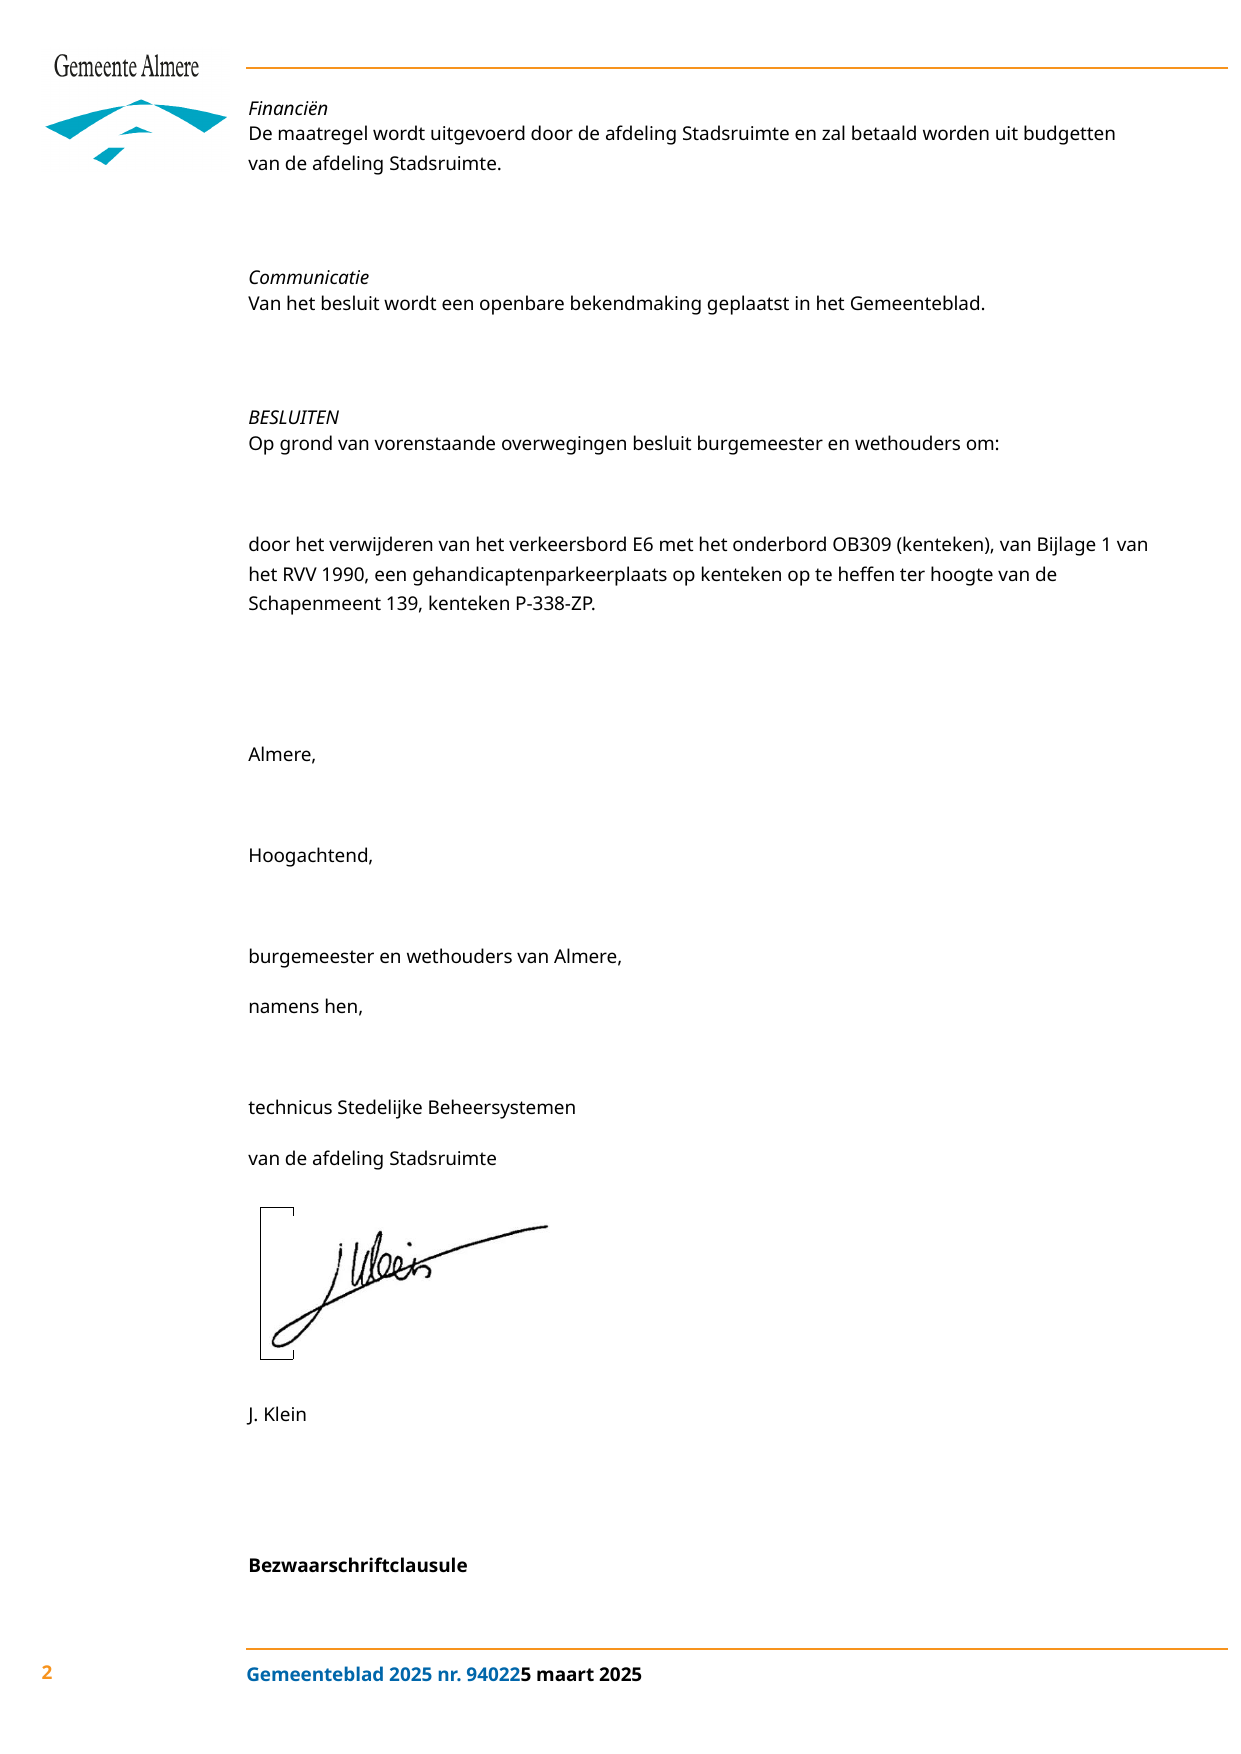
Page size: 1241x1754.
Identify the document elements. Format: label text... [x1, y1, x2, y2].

text technicus Stedelijke Beheersystemen [248, 1094, 1152, 1120]
text J. Klein [248, 1401, 1152, 1426]
picture [268, 1216, 550, 1350]
text door het verwijderen van het verkeersbord E6 met het onderbord OB309 (kenteken), van Bijlage 1 van het RVV 1990, een gehandicaptenparkeerplaats op kenteken op te heffen ter hoogte van de Schapenmeent 139, kenteken P-338-ZP. [248, 531, 1152, 616]
text Van het besluit wordt een openbare bekendmaking geplaatst in het Gemeenteblad. [248, 290, 1152, 316]
text De maatregel wordt uitgevoerd door de afdeling Stadsruimte en zal betaald worden uit budgetten van de afdeling Stadsruimte. [248, 121, 1152, 176]
text van de afdeling Stadsruimte [248, 1145, 1152, 1171]
text Financiën [248, 95, 1152, 121]
text Bezwaarschriftclausule [248, 1552, 1152, 1578]
text Op grond van vorenstaande overwegingen besluit burgemeester en wethouders om: [248, 430, 1152, 456]
text Almere, [248, 742, 1152, 767]
text Communicatie [248, 264, 1152, 290]
text Hoogachtend, [248, 842, 1152, 868]
text BESLUITEN [248, 404, 1152, 430]
text burgemeester en wethouders van Almere, [248, 943, 1152, 969]
picture [41, 47, 231, 172]
text namens hen, [248, 994, 1152, 1019]
